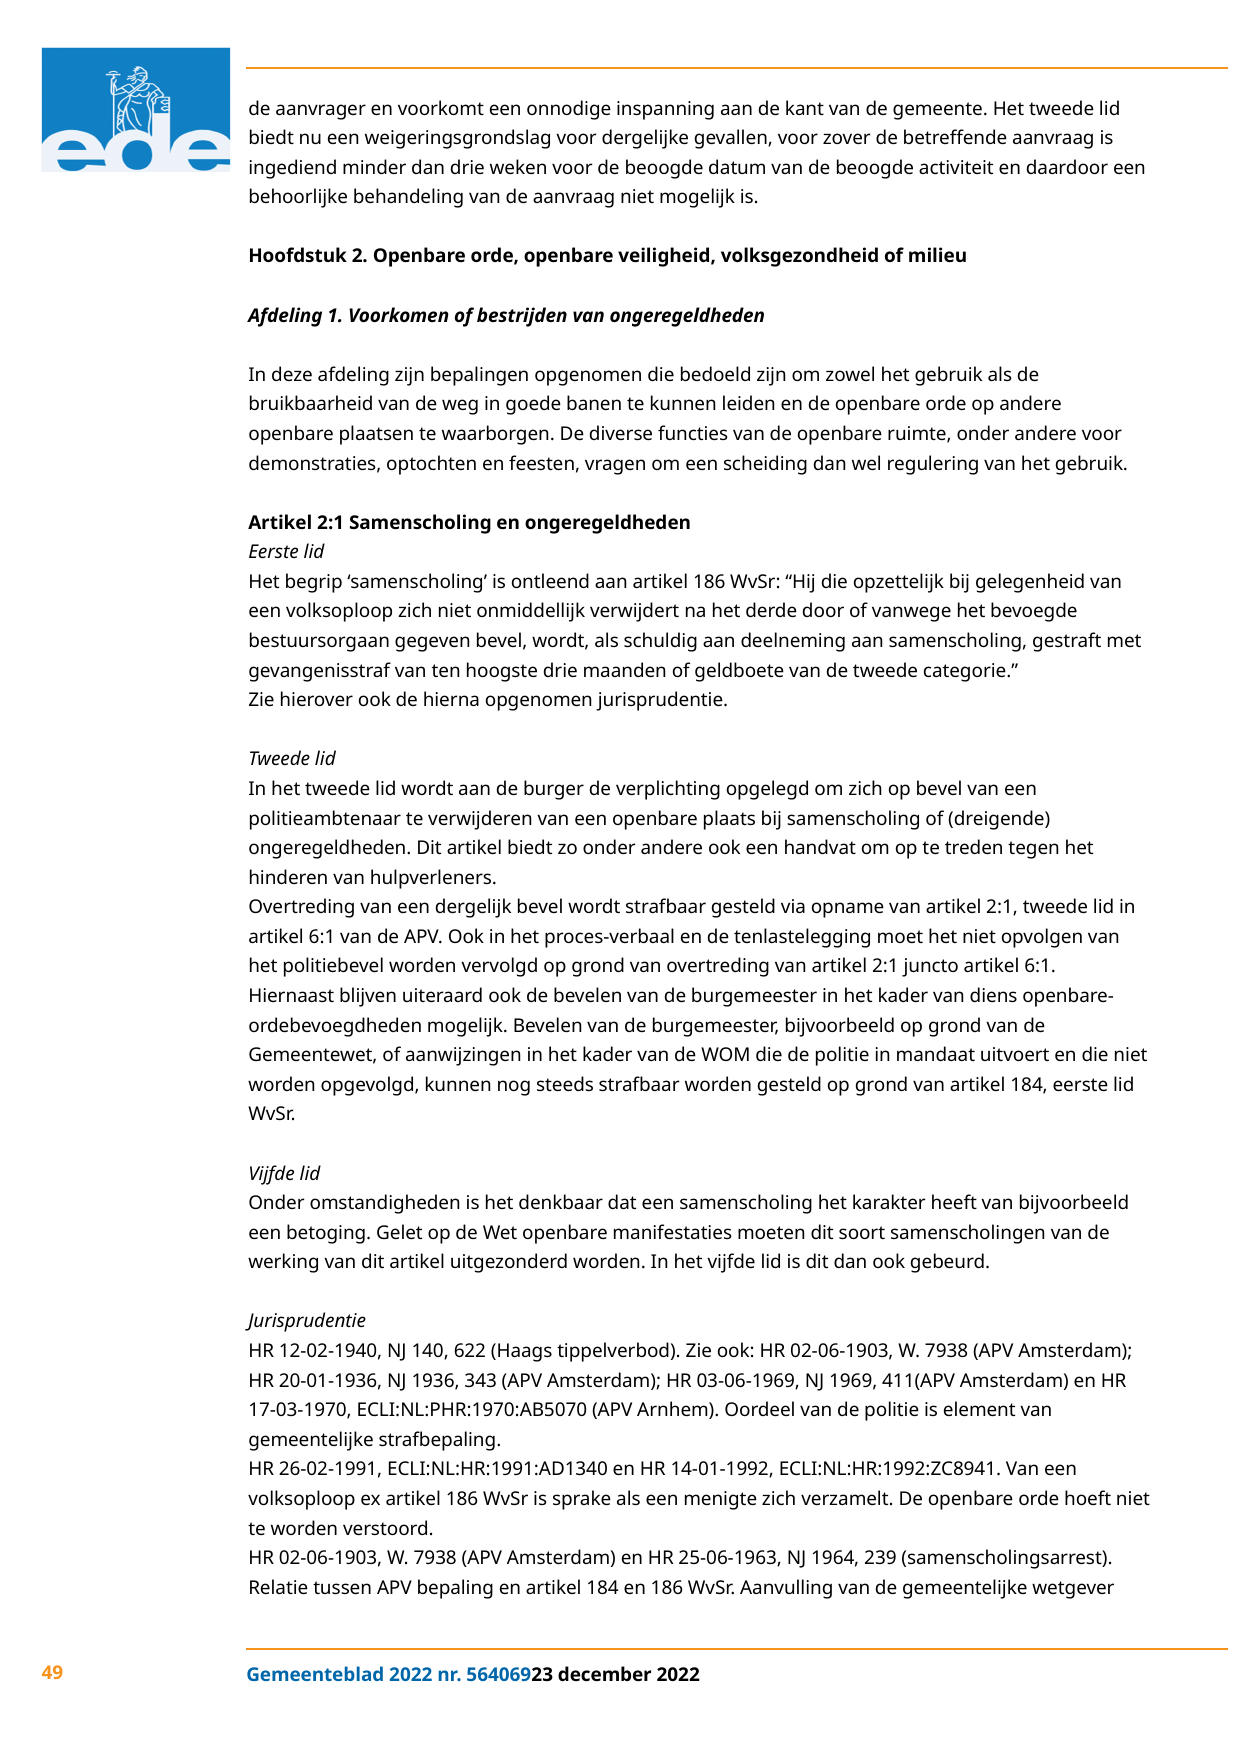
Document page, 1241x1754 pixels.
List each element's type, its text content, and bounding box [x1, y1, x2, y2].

text Artikel 2:1 Samenscholing en ongeregeldheden [248, 509, 1152, 535]
text Jurisprudentie [248, 1308, 1152, 1333]
text de aanvrager en voorkomt een onnodige inspanning aan de kant van de gemeente. Het tweede lid biedt nu een weigeringsgrondslag voor dergelijke gevallen, voor zover de betreffende aanvraag is ingediend minder dan drie weken voor de beoogde datum van de beoogde activiteit en daardoor een behoorlijke behandeling van de aanvraag niet mogelijk is. [248, 95, 1152, 209]
text HR 12-02-1940, NJ 140, 622 (Haags tippelverbod). Zie ook: HR 02-06-1903, W. 7938 (APV Amsterdam); HR 20-01-1936, NJ 1936, 343 (APV Amsterdam); HR 03-06-1969, NJ 1969, 411(APV Amsterdam) en HR 17-03-1970, ECLI:NL:PHR:1970:AB5070 (APV Arnhem). Oordeel van de politie is element van gemeentelijke strafbepaling. [248, 1337, 1152, 1452]
picture [41, 47, 231, 172]
text Hoofdstuk 2. Openbare orde, openbare veiligheid, volksgezondheid of milieu [248, 243, 1152, 268]
text Tweede lid [248, 746, 1152, 771]
text Overtreding van een dergelijk bevel wordt strafbaar gesteld via opname van artikel 2:1, tweede lid in artikel 6:1 van de APV. Ook in het proces-verbaal en de tenlastelegging moet het niet opvolgen van het politiebevel worden vervolgd op grond van overtreding van artikel 2:1 juncto artikel 6:1. [248, 893, 1152, 978]
text HR 26-02-1991, ECLI:NL:HR:1991:AD1340 en HR 14-01-1992, ECLI:NL:HR:1992:ZC8941. Van een volksoploop ex artikel 186 WvSr is sprake als een menigte zich verzamelt. De openbare orde hoeft niet te worden verstoord. [248, 1456, 1152, 1541]
text HR 02-06-1903, W. 7938 (APV Amsterdam) en HR 25-06-1963, NJ 1964, 239 (samenscholingsarrest). Relatie tussen APV bepaling en artikel 184 en 186 WvSr. Aanvulling van de gemeentelijke wetgever [248, 1544, 1152, 1600]
text Afdeling 1. Voorkomen of bestrijden van ongeregeldheden [248, 302, 1152, 328]
text Hiernaast blijven uiteraard ook de bevelen van de burgemeester in het kader van diens openbare-ordebevoegdheden mogelijk. Bevelen van de burgemeester, bijvoorbeeld op grond van de Gemeentewet, of aanwijzingen in het kader van de WOM die de politie in mandaat uitvoert en die niet worden opgevolgd, kunnen nog steeds strafbaar worden gesteld op grond van artikel 184, eerste lid WvSr. [248, 982, 1152, 1126]
text In deze afdeling zijn bepalingen opgenomen die bedoeld zijn om zowel het gebruik als de bruikbaarheid van de weg in goede banen te kunnen leiden en de openbare orde op andere openbare plaatsen te waarborgen. De diverse functies van de openbare ruimte, onder andere voor demonstraties, optochten en feesten, vragen om een scheiding dan wel regulering van het gebruik. [248, 361, 1152, 476]
text Eerste lid [248, 538, 1152, 564]
text Het begrip ‘samenscholing’ is ontleend aan artikel 186 WvSr: “Hij die opzettelijk bij gelegenheid van een volksoploop zich niet onmiddellijk verwijdert na het derde door of vanwege het bevoegde bestuursorgaan gegeven bevel, wordt, als schuldig aan deelneming aan samenscholing, gestraft met gevangenisstraf van ten hoogste drie maanden of geldboete van de tweede categorie.” [248, 568, 1152, 683]
text Zie hierover ook de hierna opgenomen jurisprudentie. [248, 686, 1152, 712]
text Vijfde lid [248, 1160, 1152, 1186]
text In het tweede lid wordt aan de burger de verplichting opgelegd om zich op bevel van een politieambtenaar te verwijderen van een openbare plaats bij samenscholing of (dreigende) ongeregeldheden. Dit artikel biedt zo onder andere ook een handvat om op te treden tegen het hinderen van hulpverleners. [248, 775, 1152, 890]
text Onder omstandigheden is het denkbaar dat een samenscholing het karakter heeft van bijvoorbeeld een betoging. Gelet op de Wet openbare manifestaties moeten dit soort samenscholingen van de werking van dit artikel uitgezonderd worden. In het vijfde lid is dit dan ook gebeurd. [248, 1189, 1152, 1274]
